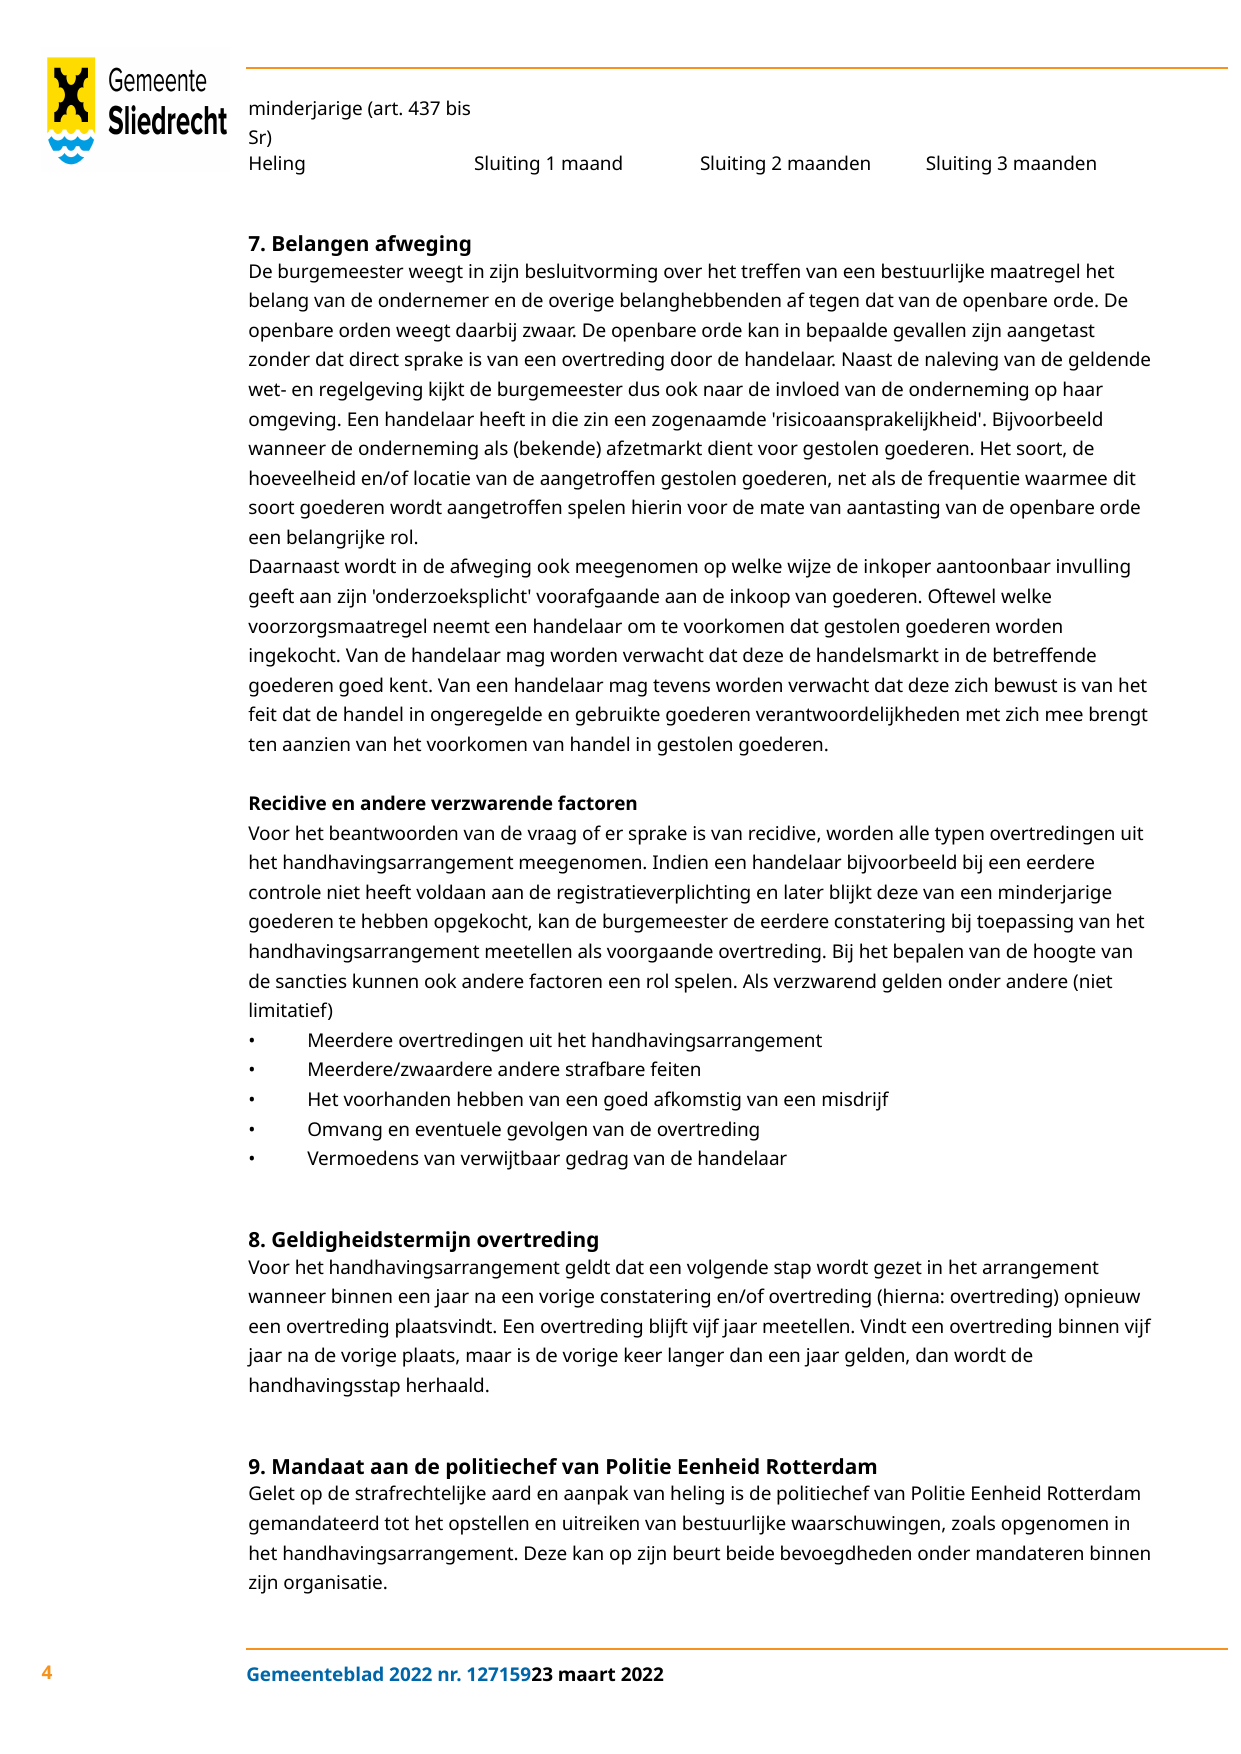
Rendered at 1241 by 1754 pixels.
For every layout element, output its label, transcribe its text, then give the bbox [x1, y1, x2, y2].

table_cell Sluiting 1 maand [474, 150, 700, 176]
list Omvang en eventuele gevolgen van de overtreding [248, 1116, 1152, 1142]
text Daarnaast wordt in de afweging ook meegenomen op welke wijze de inkoper aantoonbaar invulling geeft aan zijn 'onderzoeksplicht' voorafgaande aan de inkoop van goederen. Oftewel welke voorzorgsmaatregel neemt een handelaar om te voorkomen dat gestolen goederen worden ingekocht. Van de handelaar mag worden verwacht dat deze de handelsmarkt in de betreffende goederen goed kent. Van een handelaar mag tevens worden verwacht dat deze zich bewust is van het feit dat de handel in ongeregelde en gebruikte goederen verantwoordelijkheden met zich mee brengt ten aanzien van het voorkomen van handel in gestolen goederen. [248, 554, 1152, 757]
text 8. Geldigheidstermijn overtreding [248, 1225, 1152, 1254]
text Voor het handhavingsarrangement geldt dat een volgende stap wordt gezet in het arrangement wanneer binnen een jaar na een vorige constatering en/of overtreding (hierna: overtreding) opnieuw een overtreding plaatsvindt. Een overtreding blijft vijf jaar meetellen. Vindt een overtreding binnen vijf jaar na de vorige plaats, maar is de vorige keer langer dan een jaar gelden, dan wordt de handhavingsstap herhaald. [248, 1254, 1152, 1398]
text Recidive en andere verzwarende factoren [248, 790, 1152, 816]
table_cell Sluiting 3 maanden [926, 150, 1152, 176]
text Gelet op de strafrechtelijke aard en aanpak van heling is de politiechef van Politie Eenheid Rotterdam gemandateerd tot het opstellen en uitreiken van bestuurlijke waarschuwingen, zoals opgenomen in het handhavingsarrangement. Deze kan op zijn beurt beide bevoegdheden onder mandateren binnen zijn organisatie. [248, 1481, 1152, 1595]
picture [41, 47, 231, 172]
list Het voorhanden hebben van een goed afkomstig van een misdrijf [248, 1086, 1152, 1112]
list Meerdere/zwaardere andere strafbare feiten [248, 1057, 1152, 1082]
table_cell Heling [248, 150, 474, 176]
table_cell [700, 95, 926, 150]
text 9. Mandaat aan de politiechef van Politie Eenheid Rotterdam [248, 1452, 1152, 1481]
table_cell Sluiting 2 maanden [700, 150, 926, 176]
table_cell minderjarige (art. 437 bis Sr) [248, 95, 474, 150]
list Vermoedens van verwijtbaar gedrag van de handelaar [248, 1145, 1152, 1171]
text 7. Belangen afweging [248, 229, 1152, 258]
table_cell [926, 95, 1152, 150]
text De burgemeester weegt in zijn besluitvorming over het treffen van een bestuurlijke maatregel het belang van de ondernemer en de overige belanghebbenden af tegen dat van de openbare orde. De openbare orden weegt daarbij zwaar. De openbare orde kan in bepaalde gevallen zijn aangetast zonder dat direct sprake is van een overtreding door de handelaar. Naast de naleving van de geldende wet- en regelgeving kijkt de burgemeester dus ook naar de invloed van de onderneming op haar omgeving. Een handelaar heeft in die zin een zogenaamde 'risicoaansprakelijkheid'. Bijvoorbeeld wanneer de onderneming als (bekende) afzetmarkt dient voor gestolen goederen. Het soort, de hoeveelheid en/of locatie van de aangetroffen gestolen goederen, net als de frequentie waarmee dit soort goederen wordt aangetroffen spelen hierin voor de mate van aantasting van de openbare orde een belangrijke rol. [248, 258, 1152, 550]
text Voor het beantwoorden van de vraag of er sprake is van recidive, worden alle typen overtredingen uit het handhavingsarrangement meegenomen. Indien een handelaar bijvoorbeeld bij een eerdere controle niet heeft voldaan aan de registratieverplichting en later blijkt deze van een minderjarige goederen te hebben opgekocht, kan de burgemeester de eerdere constatering bij toepassing van het handhavingsarrangement meetellen als voorgaande overtreding. Bij het bepalen van de hoogte van de sancties kunnen ook andere factoren een rol spelen. Als verzwarend gelden onder andere (niet limitatief) [248, 820, 1152, 1023]
table_cell [474, 95, 700, 150]
list Meerdere overtredingen uit het handhavingsarrangement [248, 1027, 1152, 1053]
